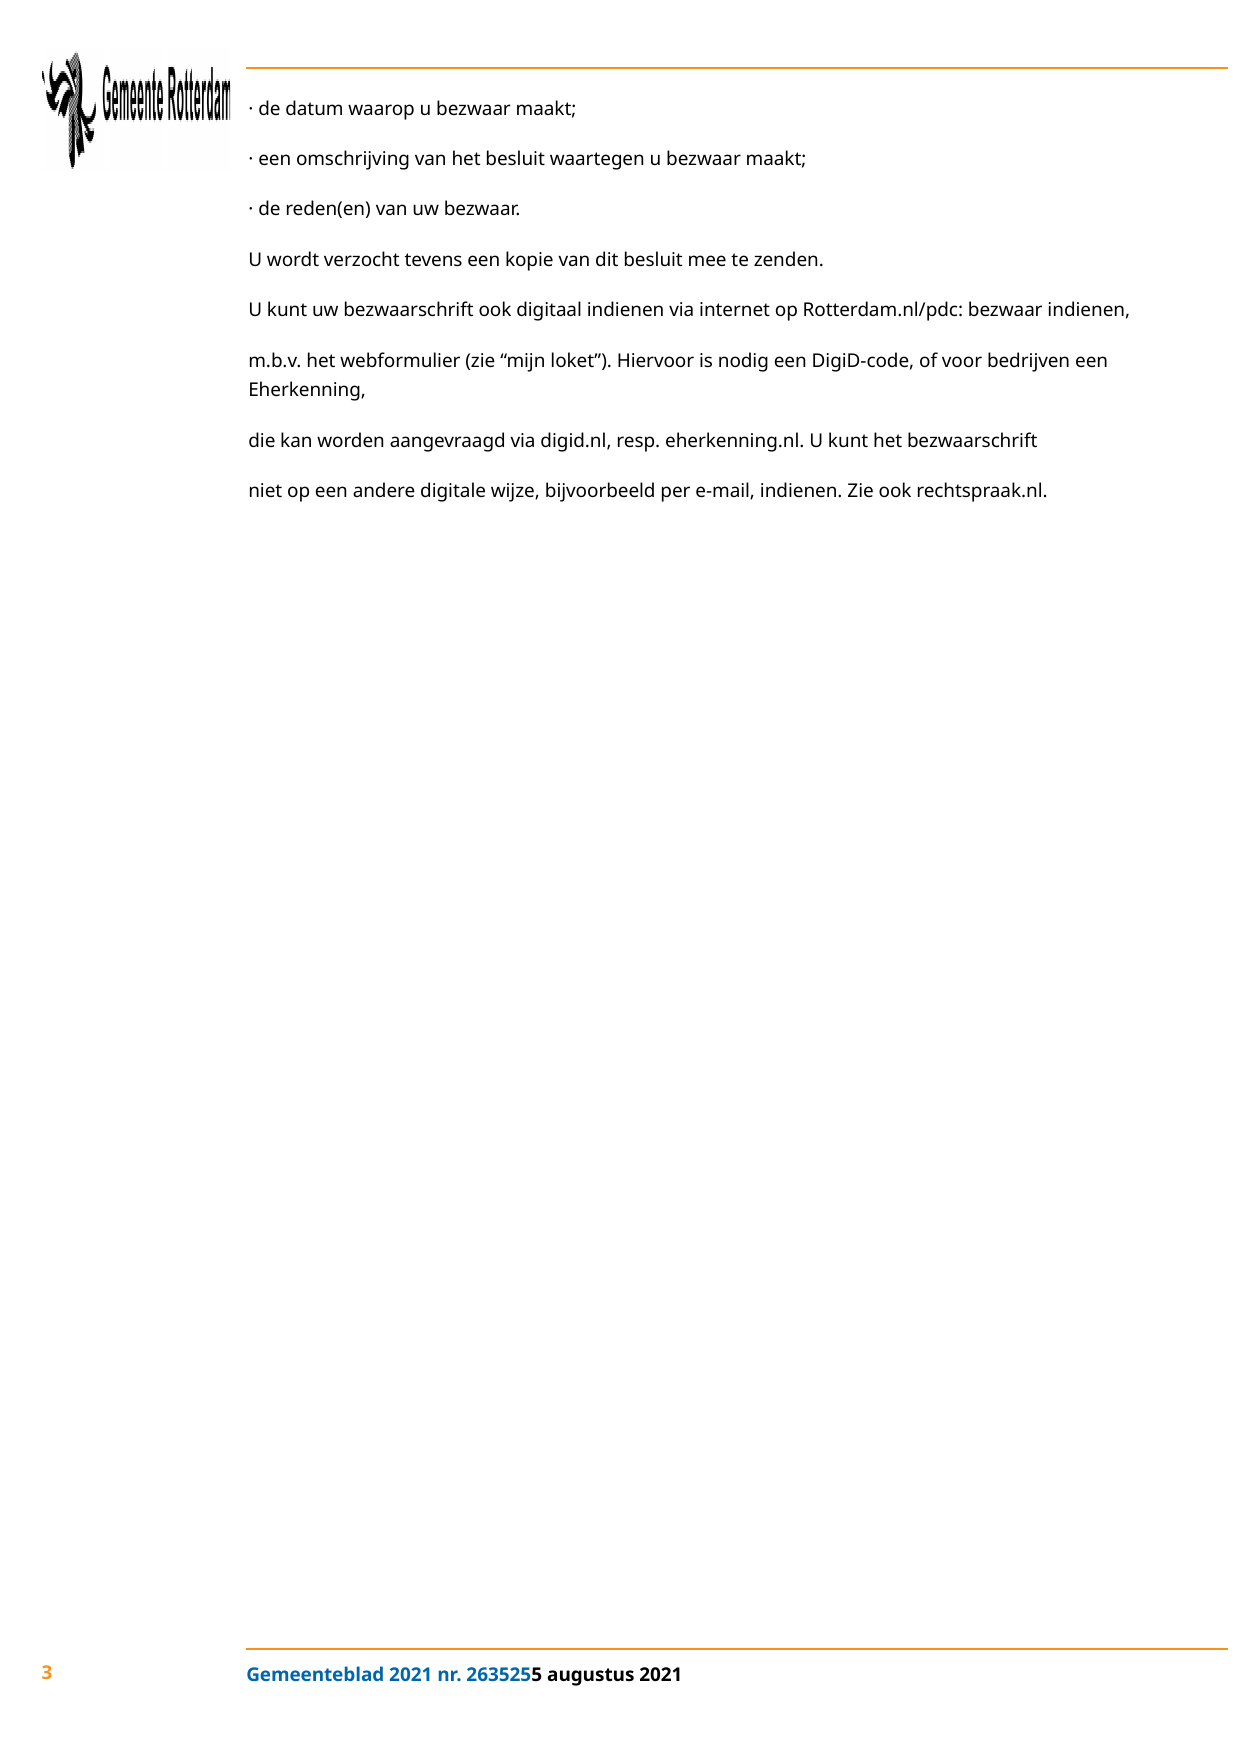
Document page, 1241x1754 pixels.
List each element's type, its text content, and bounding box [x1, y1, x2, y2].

text · de reden(en) van uw bezwaar. [248, 196, 1152, 221]
text die kan worden aangevraagd via digid.nl, resp. eherkenning.nl. U kunt het bezwaarschrift [248, 427, 1152, 453]
picture [41, 47, 231, 172]
text U wordt verzocht tevens een kopie van dit besluit mee te zenden. [248, 246, 1152, 272]
text · de datum waarop u bezwaar maakt; [248, 95, 1152, 121]
text m.b.v. het webformulier (zie “mijn loket”). Hiervoor is nodig een DigiD-code, of voor bedrijven een Eherkenning, [248, 347, 1152, 402]
text niet op een andere digitale wijze, bijvoorbeeld per e-mail, indienen. Zie ook rechtspraak.nl. [248, 477, 1152, 503]
text · een omschrijving van het besluit waartegen u bezwaar maakt; [248, 145, 1152, 171]
text U kunt uw bezwaarschrift ook digitaal indienen via internet op Rotterdam.nl/pdc: bezwaar indienen, [248, 296, 1152, 322]
